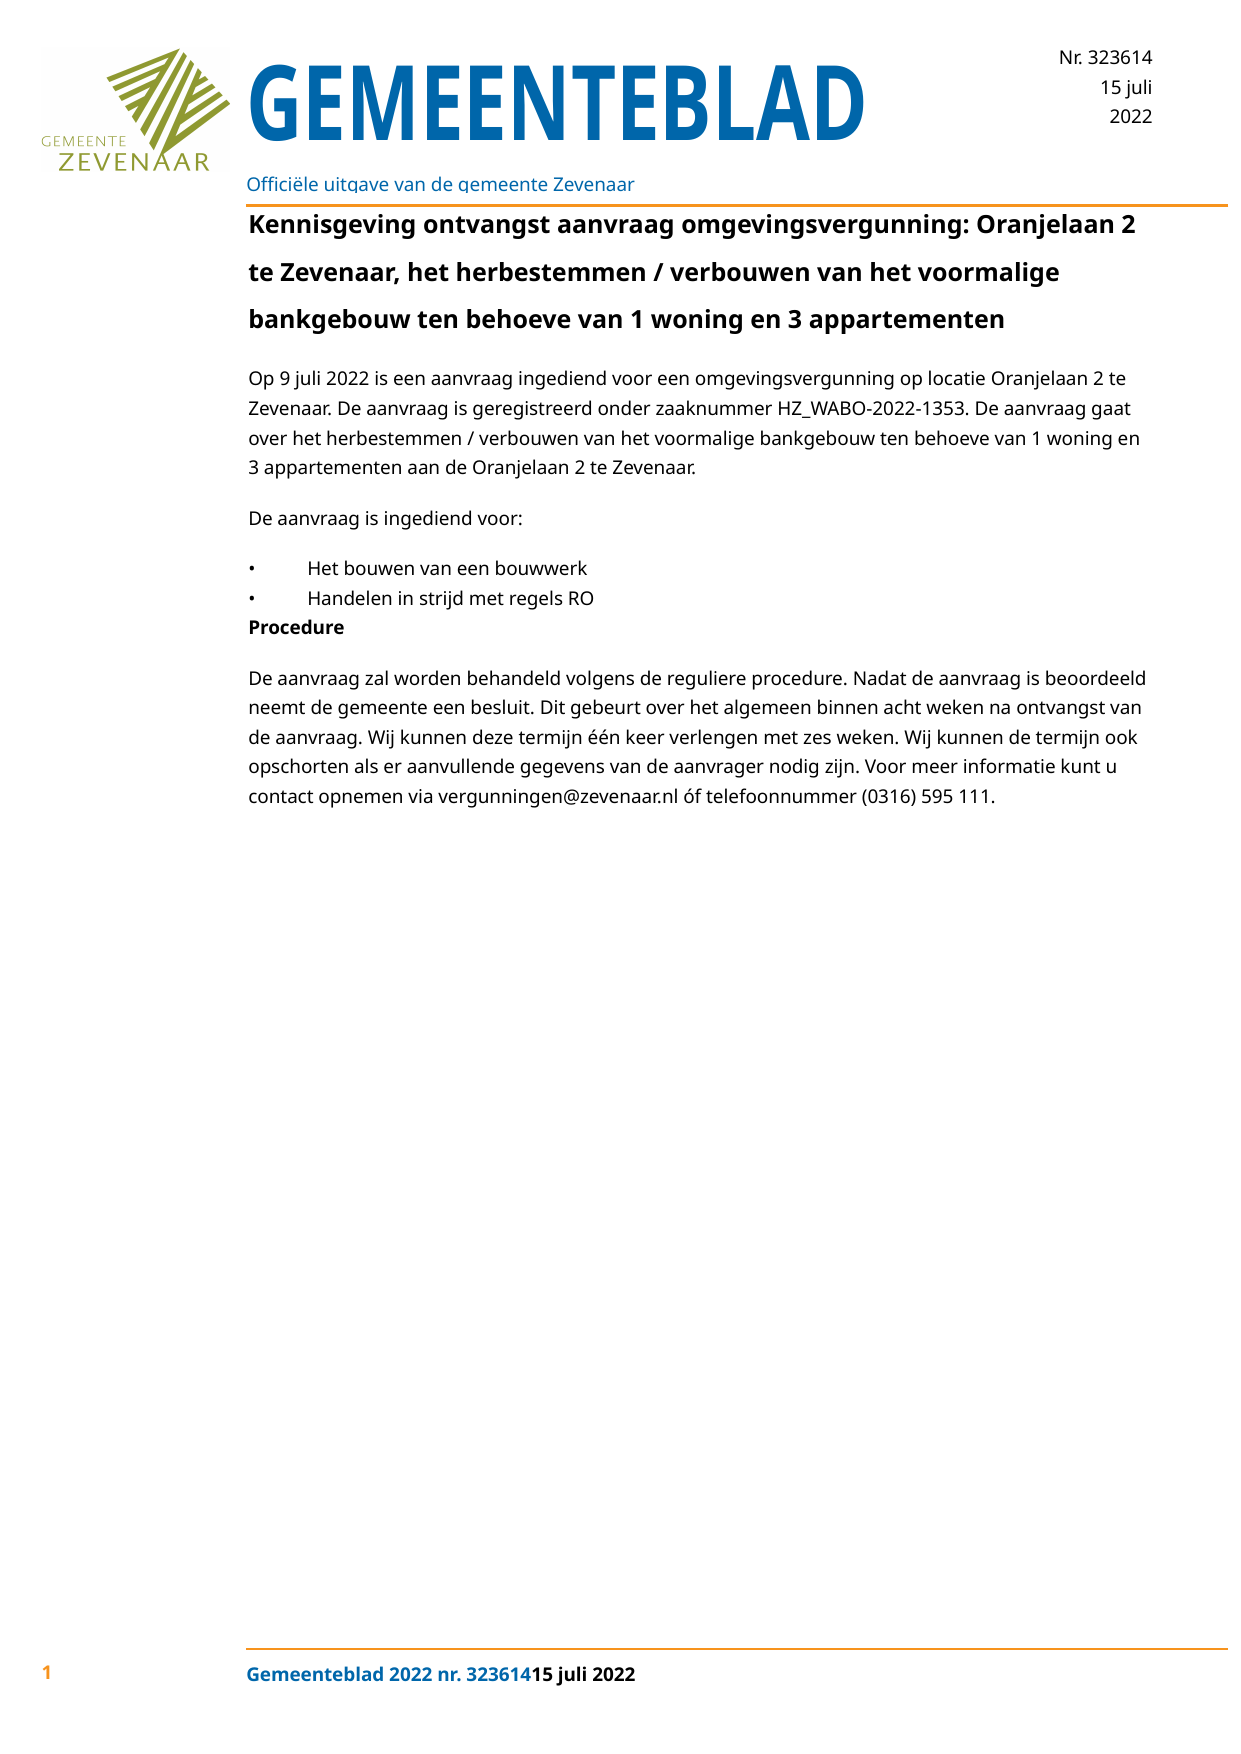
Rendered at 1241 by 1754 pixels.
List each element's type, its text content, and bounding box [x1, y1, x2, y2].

text De aanvraag zal worden behandeld volgens de reguliere procedure. Nadat de aanvraag is beoordeeld neemt de gemeente een besluit. Dit gebeurt over het algemeen binnen acht weken na ontvangst van de aanvraag. Wij kunnen deze termijn één keer verlengen met zes weken. Wij kunnen de termijn ook opschorten als er aanvullende gegevens van de aanvrager nodig zijn. Voor meer informatie kunt u contact opnemen via vergunningen@zevenaar.nl óf telefoonnummer (0316) 595 111. [248, 665, 1152, 809]
text Procedure [248, 614, 1152, 640]
list Het bouwen van een bouwwerk [248, 555, 1152, 581]
text De aanvraag is ingediend voor: [248, 505, 1152, 530]
text Kennisgeving ontvangst aanvraag omgevingsvergunning: Oranjelaan 2 te Zevenaar, het herbestemmen / verbouwen van het voormalige bankgebouw ten behoeve van 1 woning en 3 appartementen [248, 207, 1152, 336]
text Op 9 juli 2022 is een aanvraag ingediend voor een omgevingsvergunning op locatie Oranjelaan 2 te Zevenaar. De aanvraag is geregistreerd onder zaaknummer HZ_WABO-2022-1353. De aanvraag gaat over het herbestemmen / verbouwen van het voormalige bankgebouw ten behoeve van 1 woning en 3 appartementen aan de Oranjelaan 2 te Zevenaar. [248, 366, 1152, 480]
picture [41, 47, 231, 172]
list Handelen in strijd met regels RO [248, 585, 1152, 610]
